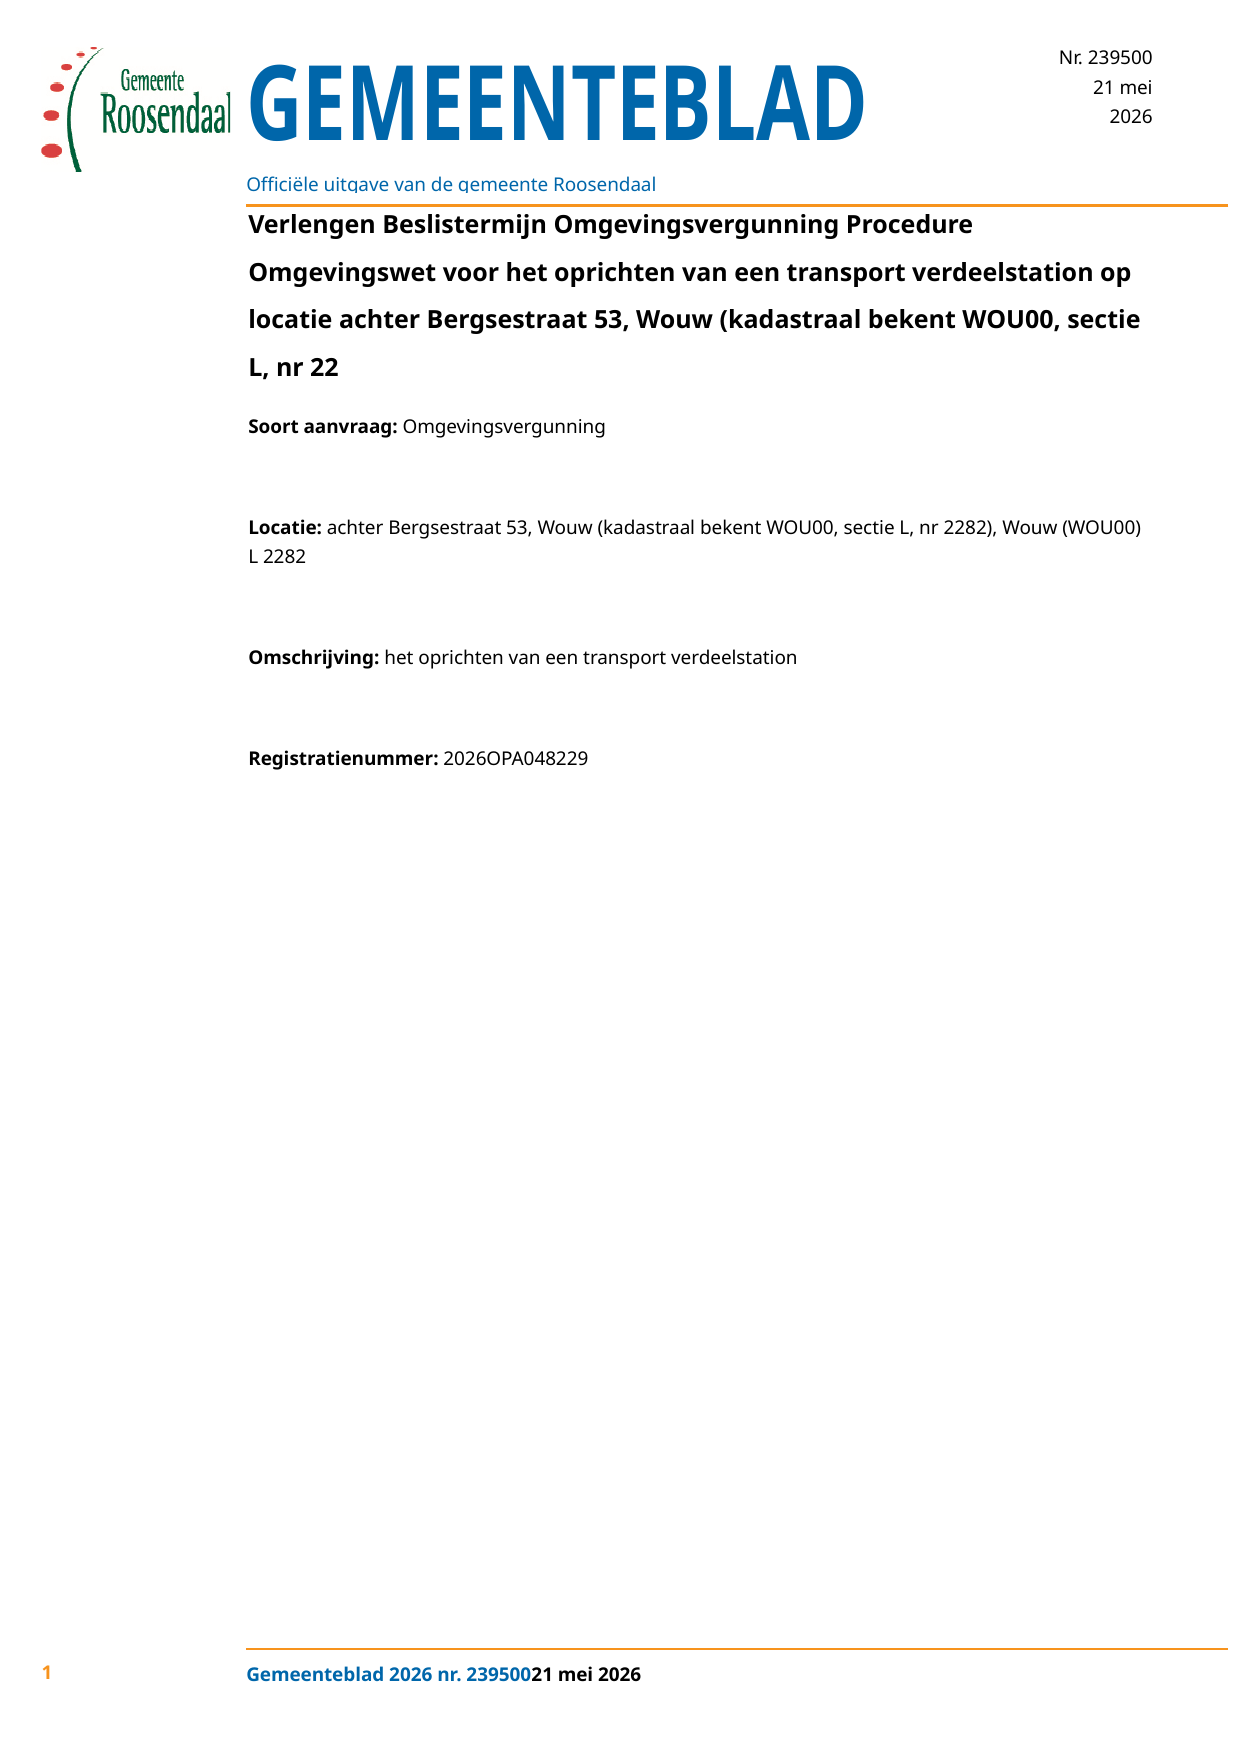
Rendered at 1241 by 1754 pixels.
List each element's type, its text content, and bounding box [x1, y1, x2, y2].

text Verlengen Beslistermijn Omgevingsvergunning Procedure Omgevingswet voor het oprichten van een transport verdeelstation op locatie achter Bergsestraat 53, Wouw (kadastraal bekent WOU00, sectie L, nr 22 [248, 207, 1152, 384]
picture [41, 47, 231, 172]
text Locatie: achter Bergsestraat 53, Wouw (kadastraal bekent WOU00, sectie L, nr 2282), Wouw (WOU00) L 2282 [248, 514, 1152, 569]
text Soort aanvraag: Omgevingsvergunning [248, 413, 1152, 439]
text Registratienummer: 2026OPA048229 [248, 745, 1152, 771]
text Omschrijving: het oprichten van een transport verdeelstation [248, 644, 1152, 670]
